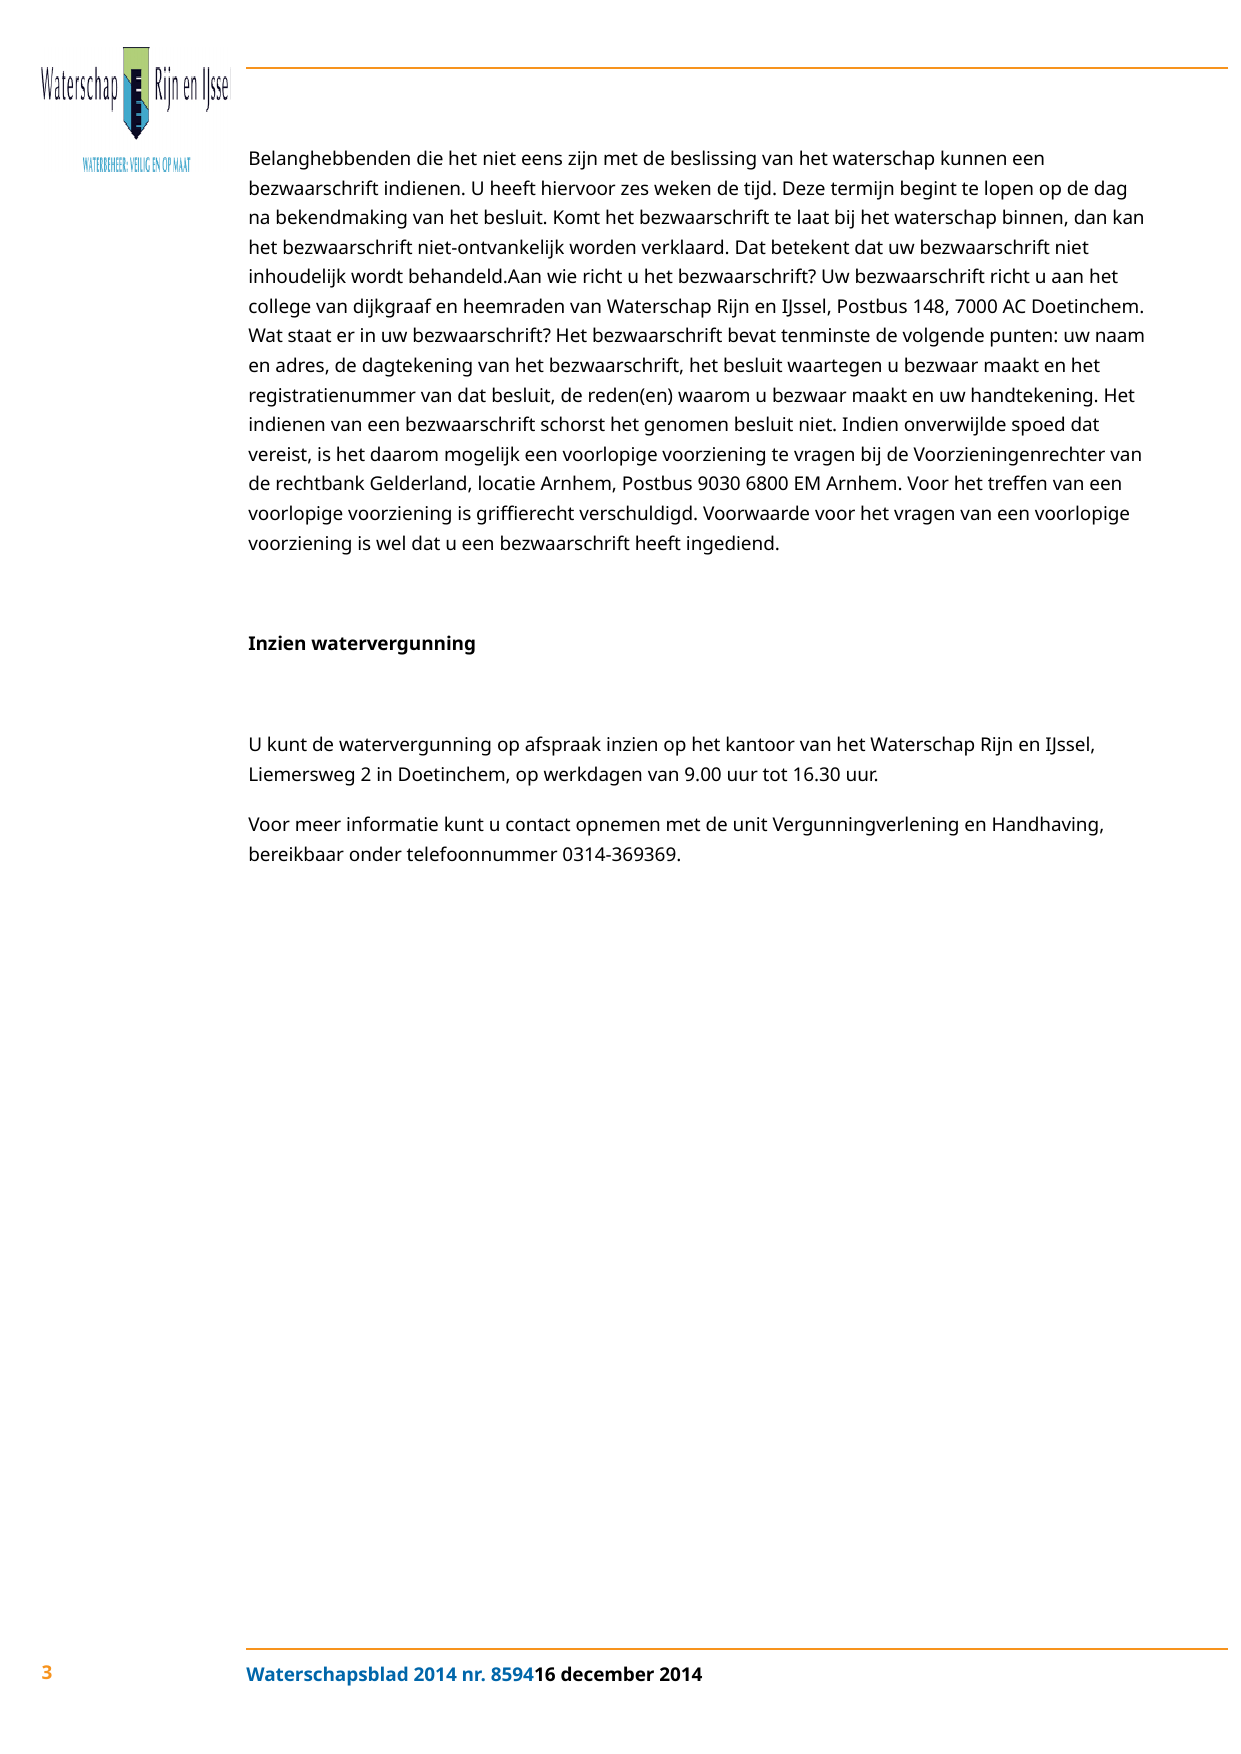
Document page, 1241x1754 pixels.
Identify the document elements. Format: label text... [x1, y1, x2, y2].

text Inzien watervergunning [248, 631, 1152, 656]
text U kunt de watervergunning op afspraak inzien op het kantoor van het Waterschap Rijn en IJssel, Liemersweg 2 in Doetinchem, op werkdagen van 9.00 uur tot 16.30 uur. [248, 731, 1152, 787]
picture [41, 47, 231, 172]
text Belanghebbenden die het niet eens zijn met de beslissing van het waterschap kunnen een bezwaarschrift indienen. U heeft hiervoor zes weken de tijd. Deze termijn begint te lopen op de dag na bekendmaking van het besluit. Komt het bezwaarschrift te laat bij het waterschap binnen, dan kan het bezwaarschrift niet-ontvankelijk worden verklaard. Dat betekent dat uw bezwaarschrift niet inhoudelijk wordt behandeld.Aan wie richt u het bezwaarschrift? Uw bezwaarschrift richt u aan het college van dijkgraaf en heemraden van Waterschap Rijn en IJssel, Postbus 148, 7000 AC Doetinchem. Wat staat er in uw bezwaarschrift? Het bezwaarschrift bevat tenminste de volgende punten: uw naam en adres, de dagtekening van het bezwaarschrift, het besluit waartegen u bezwaar maakt en het registratienummer van dat besluit, de reden(en) waarom u bezwaar maakt en uw handtekening. Het indienen van een bezwaarschrift schorst het genomen besluit niet. Indien onverwijlde spoed dat vereist, is het daarom mogelijk een voorlopige voorziening te vragen bij de Voorzieningenrechter van de rechtbank Gelderland, locatie Arnhem, Postbus 9030 6800 EM Arnhem. Voor het treffen van een voorlopige voorziening is griffierecht verschuldigd. Voorwaarde voor het vragen van een voorlopige voorziening is wel dat u een bezwaarschrift heeft ingediend. [248, 145, 1152, 556]
text Voor meer informatie kunt u contact opnemen met de unit Vergunningverlening en Handhaving, bereikbaar onder telefoonnummer 0314-369369. [248, 811, 1152, 867]
